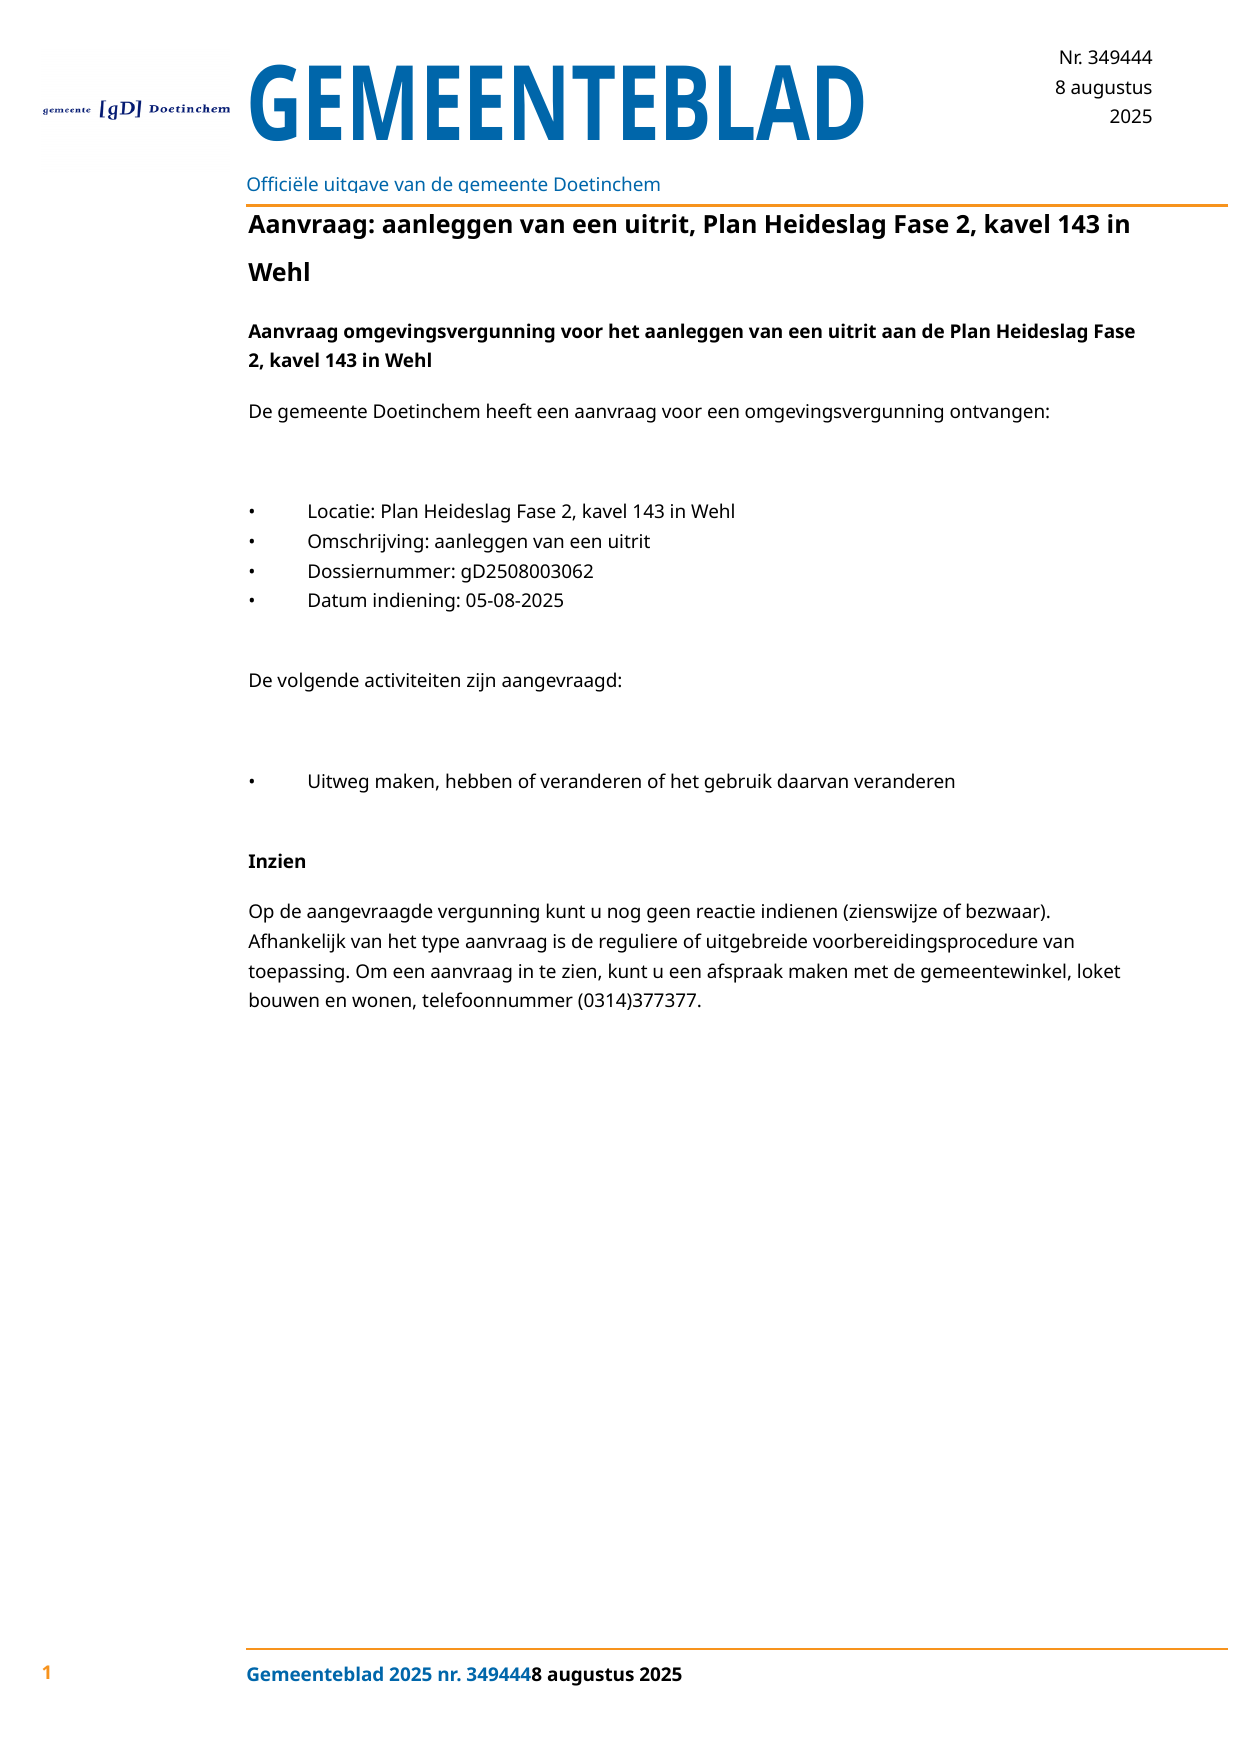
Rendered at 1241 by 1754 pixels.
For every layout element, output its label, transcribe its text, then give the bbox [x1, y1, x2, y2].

list Uitweg maken, hebben of veranderen of het gebruik daarvan veranderen [248, 768, 1152, 794]
text Aanvraag omgevingsvergunning voor het aanleggen van een uitrit aan de Plan Heideslag Fase 2, kavel 143 in Wehl [248, 318, 1152, 373]
list Locatie: Plan Heideslag Fase 2, kavel 143 in Wehl [248, 499, 1152, 524]
text Op de aangevraagde vergunning kunt u nog geen reactie indienen (zienswijze of bezwaar). Afhankelijk van het type aanvraag is de reguliere of uitgebreide voorbereidingsprocedure van toepassing. Om een aanvraag in te zien, kunt u een afspraak maken met de gemeentewinkel, loket bouwen en wonen, telefoonnummer (0314)377377. [248, 899, 1152, 1013]
list Dossiernummer: gD2508003062 [248, 558, 1152, 584]
text Aanvraag: aanleggen van een uitrit, Plan Heideslag Fase 2, kavel 143 in Wehl [248, 207, 1152, 288]
list Datum indiening: 05-08-2025 [248, 587, 1152, 613]
picture [41, 47, 231, 172]
text De volgende activiteiten zijn aangevraagd: [248, 667, 1152, 693]
list Omschrijving: aanleggen van een uitrit [248, 528, 1152, 554]
text De gemeente Doetinchem heeft een aanvraag voor een omgevingsvergunning ontvangen: [248, 398, 1152, 424]
text Inzien [248, 848, 1152, 874]
